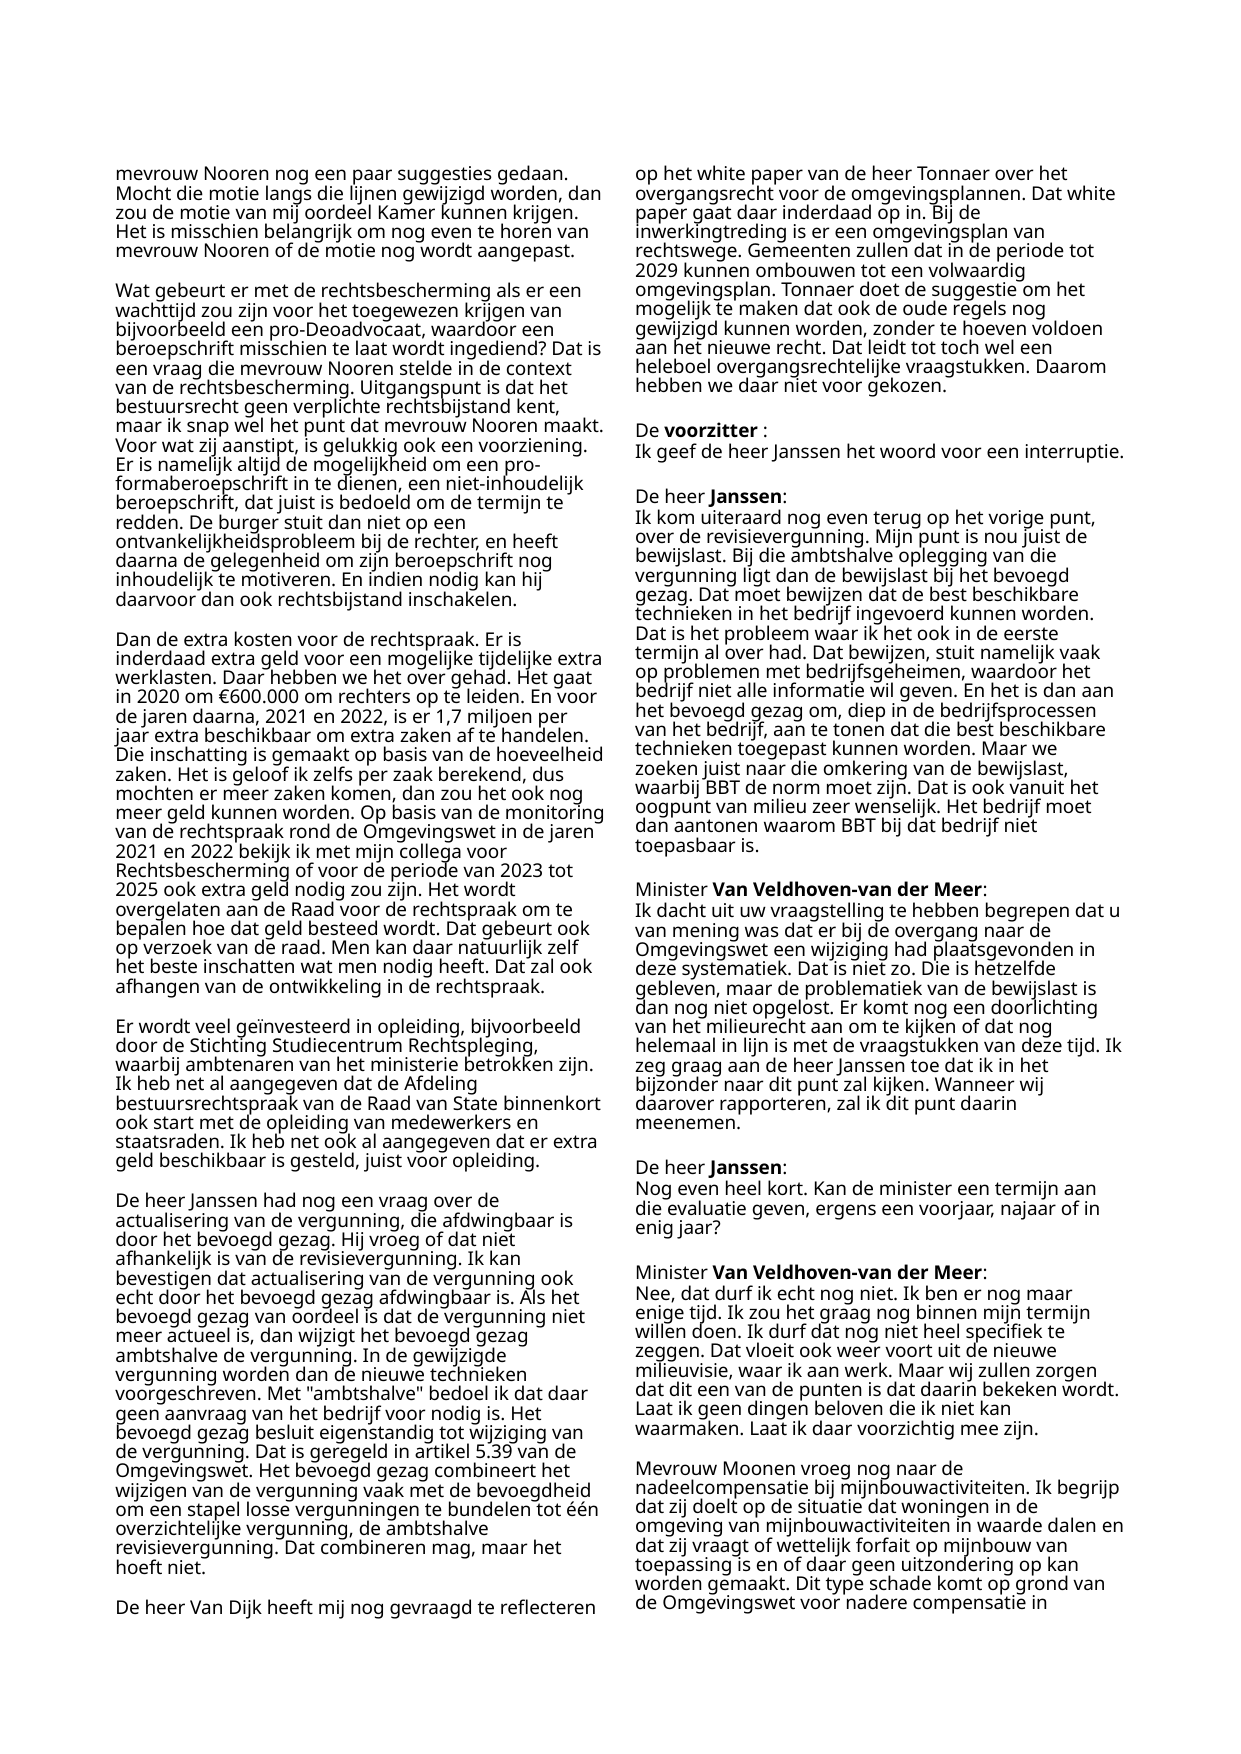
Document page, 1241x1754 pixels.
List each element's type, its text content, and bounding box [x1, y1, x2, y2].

text Minister Van Veldhoven-van der Meer: [635, 877, 1125, 902]
text De heer Janssen had nog een vraag over de actualisering van de vergunning, die afdwingbaar is door het bevoegd gezag. Hij vroeg of dat niet afhankelijk is van de revisievergunning. Ik kan bevestigen dat actualisering van de vergunning ook echt door het bevoegd gezag afdwingbaar is. Als het bevoegd gezag van oordeel is dat de vergunning niet meer actueel is, dan wijzigt het bevoegd gezag ambtshalve de vergunning. In de gewijzigde vergunning worden dan de nieuwe technieken voorgeschreven. Met "ambtshalve" bedoel ik dat daar geen aanvraag van het bedrijf voor nodig is. Het bevoegd gezag besluit eigenstandig tot wijziging van de vergunning. Dat is geregeld in artikel 5.39 van de Omgevingswet. Het bevoegd gezag combineert het wijzigen van de vergunning vaak met de bevoegdheid om een stapel losse vergunningen te bundelen tot één overzichtelijke vergunning, de ambtshalve revisievergunning. Dat combineren mag, maar het hoeft niet. [115, 1192, 605, 1578]
text Wat gebeurt er met de rechtsbescherming als er een wachttijd zou zijn voor het toegewezen krijgen van bijvoorbeeld een pro-Deoadvocaat, waardoor een beroepschrift misschien te laat wordt ingediend? Dat is een vraag die mevrouw Nooren stelde in de context van de rechtsbescherming. Uitgangspunt is dat het bestuursrecht geen verplichte rechtsbijstand kent, maar ik snap wel het punt dat mevrouw Nooren maakt. Voor wat zij aanstipt, is gelukkig ook een voorziening. Er is namelijk altijd de mogelijkheid om een pro-formaberoepschrift in te dienen, een niet-inhoudelijk beroepschrift, dat juist is bedoeld om de termijn te redden. De burger stuit dan niet op een ontvankelijkheidsprobleem bij de rechter, en heeft daarna de gelegenheid om zijn beroepschrift nog inhoudelijk te motiveren. En indien nodig kan hij daarvoor dan ook rechtsbijstand inschakelen. [115, 282, 605, 610]
text op het white paper van de heer Tonnaer over het overgangsrecht voor de omgevingsplannen. Dat white paper gaat daar inderdaad op in. Bij de inwerkingtreding is er een omgevingsplan van rechtswege. Gemeenten zullen dat in de periode tot 2029 kunnen ombouwen tot een volwaardig omgevingsplan. Tonnaer doet de suggestie om het mogelijk te maken dat ook de oude regels nog gewijzigd kunnen worden, zonder te hoeven voldoen aan het nieuwe recht. Dat leidt tot toch wel een heleboel overgangsrechtelijke vraagstukken. Daarom hebben we daar niet voor gekozen. [635, 165, 1125, 397]
text mevrouw Nooren nog een paar suggesties gedaan. Mocht die motie langs die lijnen gewijzigd worden, dan zou de motie van mij oordeel Kamer kunnen krijgen. Het is misschien belangrijk om nog even te horen van mevrouw Nooren of de motie nog wordt aangepast. [115, 165, 605, 262]
text Nog even heel kort. Kan de minister een termijn aan die evaluatie geven, ergens een voorjaar, najaar of in enig jaar? [635, 1180, 1125, 1238]
text De heer Van Dijk heeft mij nog gevraagd te reflecteren [115, 1599, 605, 1618]
text Nee, dat durf ik echt nog niet. Ik ben er nog maar enige tijd. Ik zou het graag nog binnen mijn termijn willen doen. Ik durf dat nog niet heel specifiek te zeggen. Dat vloeit ook weer voort uit de nieuwe milieuvisie, waar ik aan werk. Maar wij zullen zorgen dat dit een van de punten is dat daarin bekeken wordt. Laat ik geen dingen beloven die ik niet kan waarmaken. Laat ik daar voorzichtig mee zijn. [635, 1284, 1125, 1439]
text Dan de extra kosten voor de rechtspraak. Er is inderdaad extra geld voor een mogelijke tijdelijke extra werklasten. Daar hebben we het over gehad. Het gaat in 2020 om €600.000 om rechters op te leiden. En voor de jaren daarna, 2021 en 2022, is er 1,7 miljoen per jaar extra beschikbaar om extra zaken af te handelen. Die inschatting is gemaakt op basis van de hoeveelheid zaken. Het is geloof ik zelfs per zaak berekend, dus mochten er meer zaken komen, dan zou het ook nog meer geld kunnen worden. Op basis van de monitoring van de rechtspraak rond de Omgevingswet in de jaren 2021 en 2022 bekijk ik met mijn collega voor Rechtsbescherming of voor de periode van 2023 tot 2025 ook extra geld nodig zou zijn. Het wordt overgelaten aan de Raad voor de rechtspraak om te bepalen hoe dat geld besteed wordt. Dat gebeurt ook op verzoek van de raad. Men kan daar natuurlijk zelf het beste inschatten wat men nodig heeft. Dat zal ook afhangen van de ontwikkeling in de rechtspraak. [115, 631, 605, 997]
text Ik kom uiteraard nog even terug op het vorige punt, over de revisievergunning. Mijn punt is nou juist de bewijslast. Bij die ambtshalve oplegging van die vergunning ligt dan de bewijslast bij het bevoegd gezag. Dat moet bewijzen dat de best beschikbare technieken in het bedrijf ingevoerd kunnen worden. Dat is het probleem waar ik het ook in de eerste termijn al over had. Dat bewijzen, stuit namelijk vaak op problemen met bedrijfsgeheimen, waardoor het bedrijf niet alle informatie wil geven. En het is dan aan het bevoegd gezag om, diep in de bedrijfsprocessen van het bedrijf, aan te tonen dat die best beschikbare technieken toegepast kunnen worden. Maar we zoeken juist naar die omkering van de bewijslast, waarbij BBT de norm moet zijn. Dat is ook vanuit het oogpunt van milieu zeer wenselijk. Het bedrijf moet dan aantonen waarom BBT bij dat bedrijf niet toepasbaar is. [635, 509, 1125, 856]
text Ik geef de heer Janssen het woord voor een interruptie. [635, 443, 1125, 462]
text De voorzitter : [635, 417, 1125, 443]
text Ik dacht uit uw vraagstelling te hebben begrepen dat u van mening was dat er bij de overgang naar de Omgevingswet een wijziging had plaatsgevonden in deze systematiek. Dat is niet zo. Die is hetzelfde gebleven, maar de problematiek van de bewijslast is dan nog niet opgelost. Er komt nog een doorlichting van het milieurecht aan om te kijken of dat nog helemaal in lijn is met de vraagstukken van deze tijd. Ik zeg graag aan de heer Janssen toe dat ik in het bijzonder naar dit punt zal kijken. Wanneer wij daarover rapporteren, zal ik dit punt daarin meenemen. [635, 902, 1125, 1134]
text Minister Van Veldhoven-van der Meer: [635, 1259, 1125, 1284]
text Mevrouw Moonen vroeg nog naar de nadeelcompensatie bij mijnbouwactiviteiten. Ik begrijp dat zij doelt op de situatie dat woningen in de omgeving van mijnbouwactiviteiten in waarde dalen en dat zij vraagt of wettelijk forfait op mijnbouw van toepassing is en of daar geen uitzondering op kan worden gemaakt. Dit type schade komt op grond van de Omgevingswet voor nadere compensatie in [635, 1459, 1125, 1614]
text De heer Janssen: [635, 1154, 1125, 1180]
text De heer Janssen: [635, 483, 1125, 509]
text Er wordt veel geïnvesteerd in opleiding, bijvoorbeeld door de Stichting Studiecentrum Rechtspleging, waarbij ambtenaren van het ministerie betrokken zijn. Ik heb net al aangegeven dat de Afdeling bestuursrechtspraak van de Raad van State binnenkort ook start met de opleiding van medewerkers en staatsraden. Ik heb net ook al aangegeven dat er extra geld beschikbaar is gesteld, juist voor opleiding. [115, 1018, 605, 1172]
